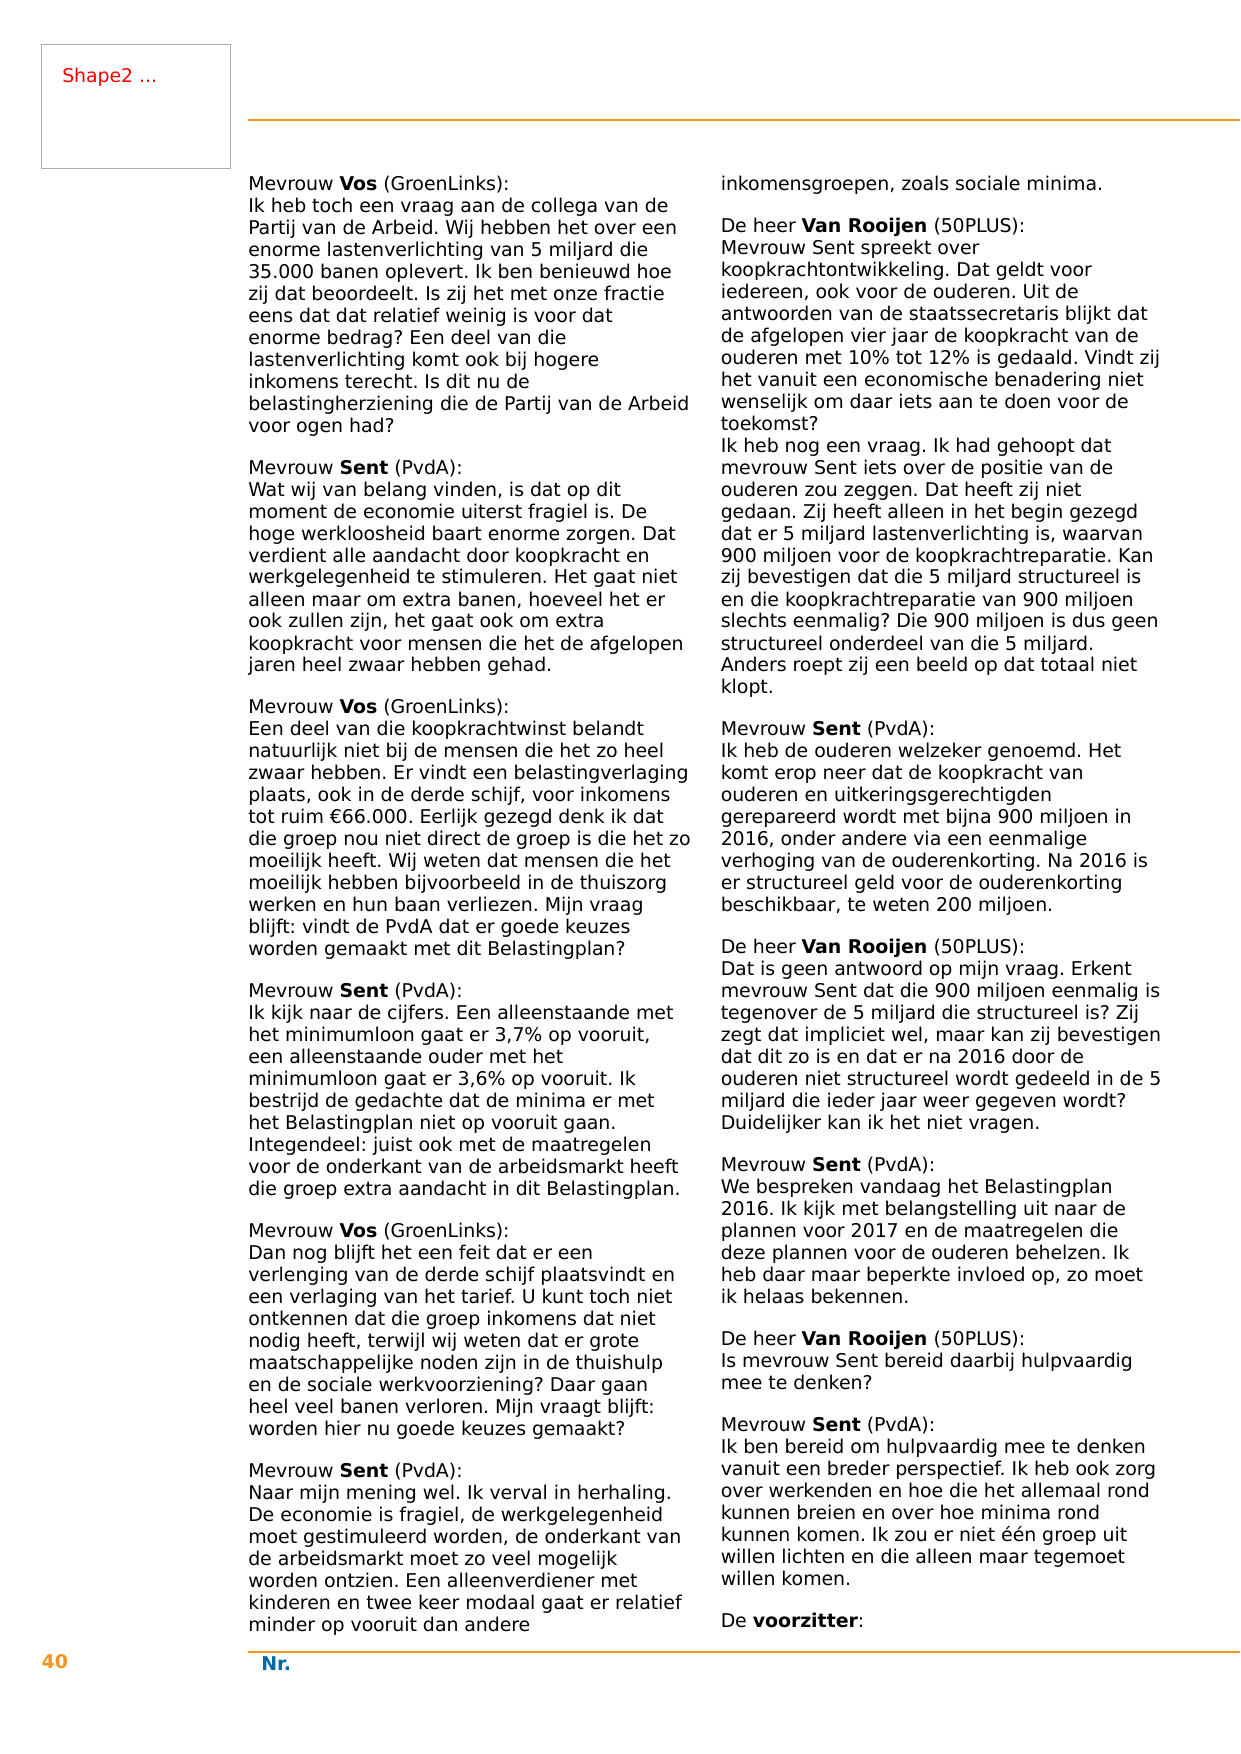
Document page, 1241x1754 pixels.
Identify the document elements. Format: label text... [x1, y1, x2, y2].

text De heer Van Rooijen (50PLUS): [721, 1328, 1163, 1350]
text Wat wij van belang vinden, is dat op dit moment de economie uiterst fragiel is. De hoge werkloosheid baart enorme zorgen. Dat verdient alle aandacht door koopkracht en werkgelegenheid te stimuleren. Het gaat niet alleen maar om extra banen, hoeveel het er ook zullen zijn, het gaat ook om extra koopkracht voor mensen die het de afgelopen jaren heel zwaar hebben gehad. [248, 478, 691, 676]
text Ik heb toch een vraag aan de collega van de Partij van de Arbeid. Wij hebben het over een enorme lastenverlichting van 5 miljard die 35.000 banen oplevert. Ik ben benieuwd hoe zij dat beoordeelt. Is zij het met onze fractie eens dat dat relatief weinig is voor dat enorme bedrag? Een deel van die lastenverlichting komt ook bij hogere inkomens terecht. Is dit nu de belastingherziening die de Partij van de Arbeid voor ogen had? [248, 195, 691, 437]
text De heer Van Rooijen (50PLUS): [721, 215, 1163, 237]
text Mevrouw Sent spreekt over koopkrachtontwikkeling. Dat geldt voor iedereen, ook voor de ouderen. Uit de antwoorden van de staatssecretaris blijkt dat de afgelopen vier jaar de koopkracht van de ouderen met 10% tot 12% is gedaald. Vindt zij het vanuit een economische benadering niet wenselijk om daar iets aan te doen voor de toekomst? [721, 237, 1163, 434]
text Dan nog blijft het een feit dat er een verlenging van de derde schijf plaatsvindt en een verlaging van het tarief. U kunt toch niet ontkennen dat die groep inkomens dat niet nodig heeft, terwijl wij weten dat er grote maatschappelijke noden zijn in de thuishulp en de sociale werkvoorziening? Daar gaan heel veel banen verloren. Mijn vraagt blijft: worden hier nu goede keuzes gemaakt? [248, 1242, 691, 1440]
text De heer Van Rooijen (50PLUS): [721, 936, 1163, 958]
text Mevrouw Sent (PvdA): [721, 718, 1163, 740]
text Ik heb de ouderen welzeker genoemd. Het komt erop neer dat de koopkracht van ouderen en uitkeringsgerechtigden gerepareerd wordt met bijna 900 miljoen in 2016, onder andere via een eenmalige verhoging van de ouderenkorting. Na 2016 is er structureel geld voor de ouderenkorting beschikbaar, te weten 200 miljoen. [721, 740, 1163, 916]
text Mevrouw Sent (PvdA): [721, 1414, 1163, 1436]
text We bespreken vandaag het Belastingplan 2016. Ik kijk met belangstelling uit naar de plannen voor 2017 en de maatregelen die deze plannen voor de ouderen behelzen. Ik heb daar maar beperkte invloed op, zo moet ik helaas bekennen. [721, 1176, 1163, 1308]
text Een deel van die koopkrachtwinst belandt natuurlijk niet bij de mensen die het zo heel zwaar hebben. Er vindt een belastingverlaging plaats, ook in de derde schijf, voor inkomens tot ruim €66.000. Eerlijk gezegd denk ik dat die groep nou niet direct de groep is die het zo moeilijk heeft. Wij weten dat mensen die het moeilijk hebben bijvoorbeeld in de thuiszorg werken en hun baan verliezen. Mijn vraag blijft: vindt de PvdA dat er goede keuzes worden gemaakt met dit Belastingplan? [248, 718, 691, 960]
text Mevrouw Sent (PvdA): [248, 1460, 691, 1482]
text Ik kijk naar de cijfers. Een alleenstaande met het minimumloon gaat er 3,7% op vooruit, een alleenstaande ouder met het minimumloon gaat er 3,6% op vooruit. Ik bestrijd de gedachte dat de minima er met het Belastingplan niet op vooruit gaan. Integendeel: juist ook met de maatregelen voor de onderkant van de arbeidsmarkt heeft die groep extra aandacht in dit Belastingplan. [248, 1002, 691, 1200]
text Mevrouw Sent (PvdA): [721, 1154, 1163, 1176]
text De voorzitter: [721, 1609, 1163, 1632]
text inkomensgroepen, zoals sociale minima. [721, 173, 1163, 195]
text Mevrouw Vos (GroenLinks): [248, 1220, 691, 1242]
text Mevrouw Vos (GroenLinks): [248, 173, 691, 195]
text Dat is geen antwoord op mijn vraag. Erkent mevrouw Sent dat die 900 miljoen eenmalig is tegenover de 5 miljard die structureel is? Zij zegt dat impliciet wel, maar kan zij bevestigen dat dit zo is en dat er na 2016 door de ouderen niet structureel wordt gedeeld in de 5 miljard die ieder jaar weer gegeven wordt? Duidelijker kan ik het niet vragen. [721, 958, 1163, 1134]
text Mevrouw Vos (GroenLinks): [248, 696, 691, 718]
text Mevrouw Sent (PvdA): [248, 457, 691, 478]
text Mevrouw Sent (PvdA): [248, 980, 691, 1002]
text Naar mijn mening wel. Ik verval in herhaling. De economie is fragiel, de werkgelegenheid moet gestimuleerd worden, de onderkant van de arbeidsmarkt moet zo veel mogelijk worden ontzien. Een alleenverdiener met kinderen en twee keer modaal gaat er relatief minder op vooruit dan andere [248, 1482, 691, 1636]
text Ik ben bereid om hulpvaardig mee te denken vanuit een breder perspectief. Ik heb ook zorg over werkenden en hoe die het allemaal rond kunnen breien en over hoe minima rond kunnen komen. Ik zou er niet één groep uit willen lichten en die alleen maar tegemoet willen komen. [721, 1436, 1163, 1589]
text Is mevrouw Sent bereid daarbij hulpvaardig mee te denken? [721, 1350, 1163, 1394]
text Ik heb nog een vraag. Ik had gehoopt dat mevrouw Sent iets over de positie van de ouderen zou zeggen. Dat heeft zij niet gedaan. Zij heeft alleen in het begin gezegd dat er 5 miljard lastenverlichting is, waarvan 900 miljoen voor de koopkrachtreparatie. Kan zij bevestigen dat die 5 miljard structureel is en die koopkrachtreparatie van 900 miljoen slechts eenmalig? Die 900 miljoen is dus geen structureel onderdeel van die 5 miljard. Anders roept zij een beeld op dat totaal niet klopt. [721, 434, 1163, 698]
